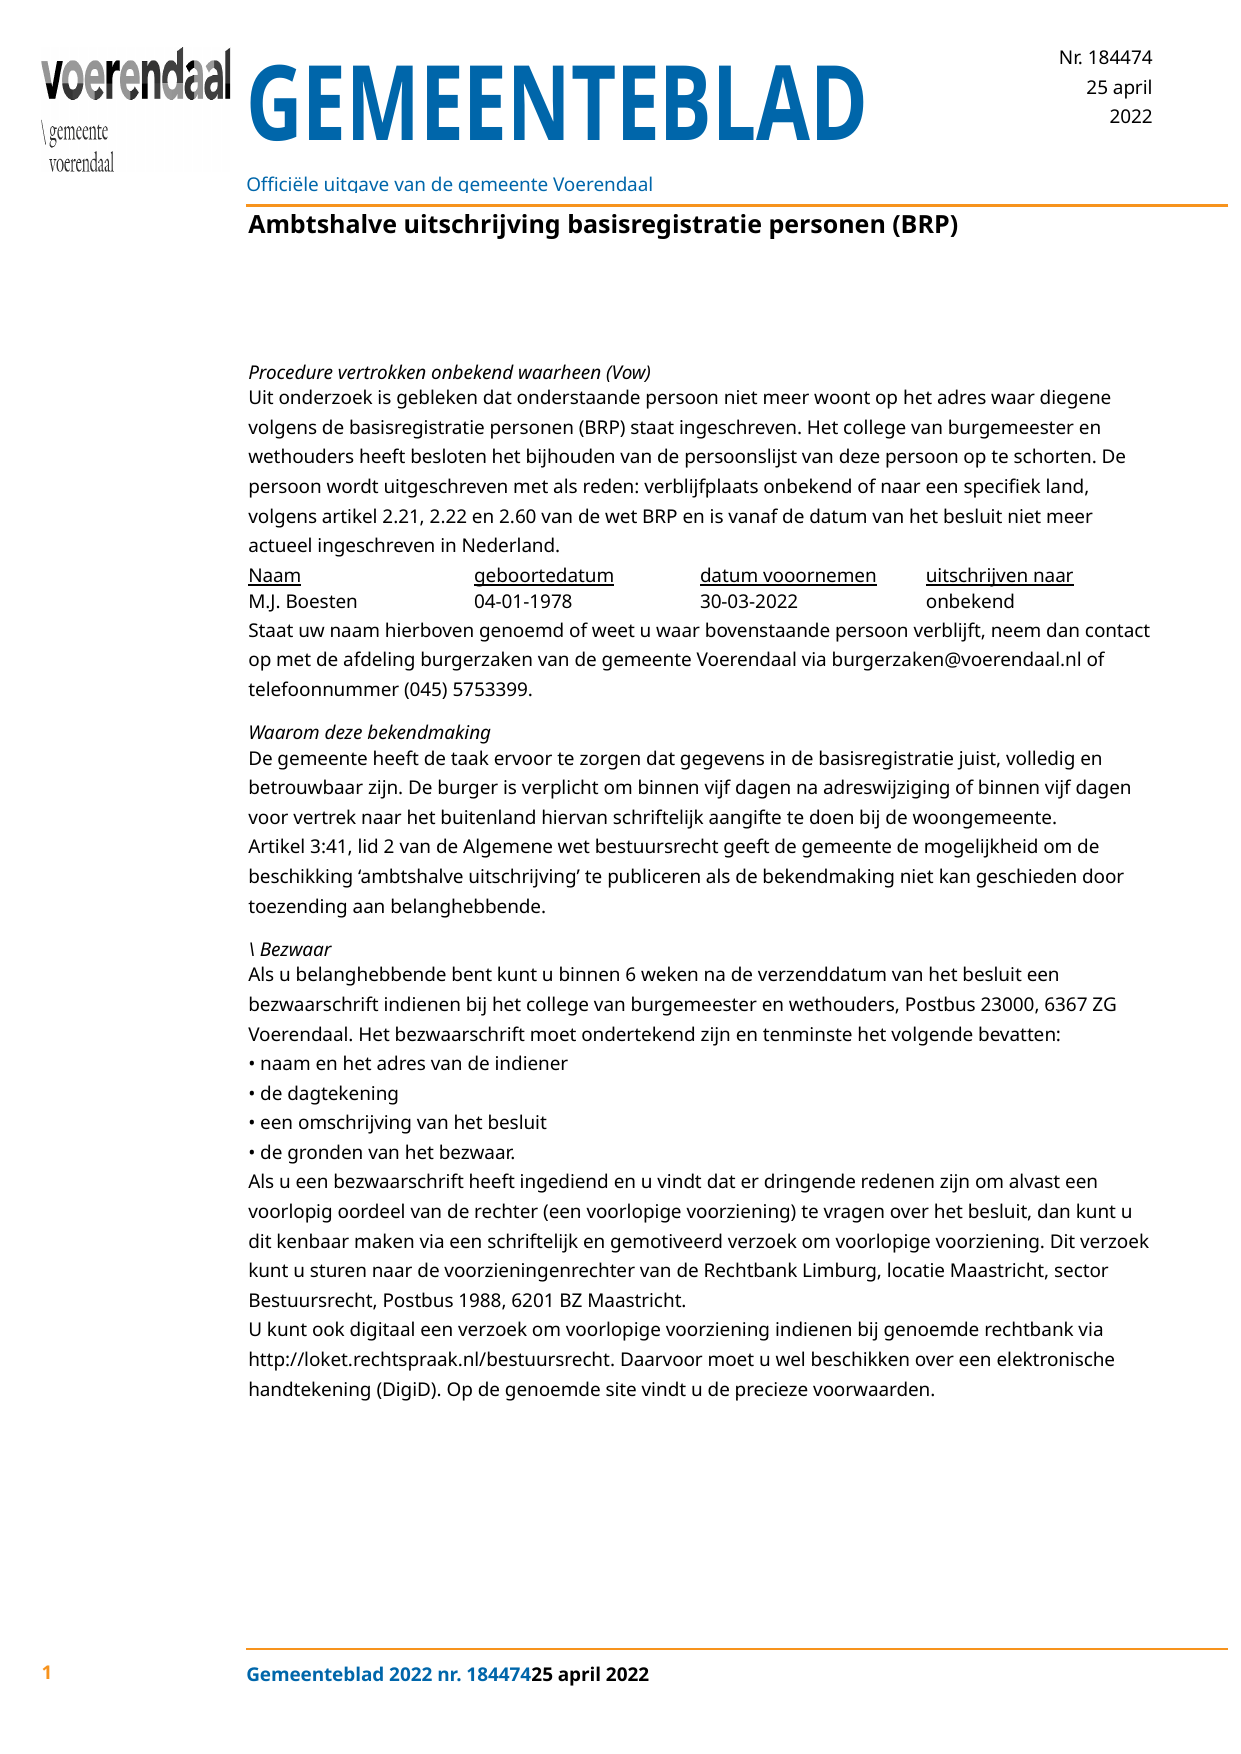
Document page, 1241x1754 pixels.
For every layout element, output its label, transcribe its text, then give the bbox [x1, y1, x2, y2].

text Artikel 3:41, lid 2 van de Algemene wet bestuursrecht geeft de gemeente de mogelijkheid om de beschikking ‘ambtshalve uitschrijving’ te publiceren als de bekendmaking niet kan geschieden door toezending aan belanghebbende. [248, 834, 1152, 918]
text U kunt ook digitaal een verzoek om voorlopige voorziening indienen bij genoemde rechtbank via http://loket.rechtspraak.nl/bestuursrecht. Daarvoor moet u wel beschikken over een elektronische handtekening (DigiD). Op de genoemde site vindt u de precieze voorwaarden. [248, 1317, 1152, 1402]
text Ambtshalve uitschrijving basisregistratie personen (BRP) [248, 207, 1152, 241]
text Als u belanghebbende bent kunt u binnen 6 weken na de verzenddatum van het besluit een bezwaarschrift indienen bij het college van burgemeester en wethouders, Postbus 23000, 6367 ZG Voerendaal. Het bezwaarschrift moet ondertekend zijn en tenminste het volgende bevatten: [248, 962, 1152, 1047]
text • de gronden van het bezwaar. [248, 1139, 1152, 1165]
picture [41, 47, 231, 172]
table_cell 30-03-2022 [700, 588, 926, 614]
text Uit onderzoek is gebleken dat onderstaande persoon niet meer woont op het adres waar diegene volgens de basisregistratie personen (BRP) staat ingeschreven. Het college van burgemeester en wethouders heeft besloten het bijhouden van de persoonslijst van deze persoon op te schorten. De persoon wordt uitgeschreven met als reden: verblijfplaats onbekend of naar een specifiek land, volgens artikel 2.21, 2.22 en 2.60 van de wet BRP en is vanaf de datum van het besluit niet meer actueel ingeschreven in Nederland. [248, 384, 1152, 558]
text • de dagtekening [248, 1080, 1152, 1106]
text \ Bezwaar [248, 936, 1152, 962]
text • een omschrijving van het besluit [248, 1109, 1152, 1135]
table_header datum vooornemen [700, 562, 926, 588]
table_header Naam [248, 562, 474, 588]
text Procedure vertrokken onbekend waarheen (Vow) [248, 359, 1152, 384]
table_cell onbekend [926, 588, 1152, 614]
table_header geboortedatum [474, 562, 700, 588]
table_header uitschrijven naar [926, 562, 1152, 588]
table_cell M.J. Boesten [248, 588, 474, 614]
text Waarom deze bekendmaking [248, 719, 1152, 745]
text • naam en het adres van de indiener [248, 1050, 1152, 1076]
text De gemeente heeft de taak ervoor te zorgen dat gegevens in de basisregistratie juist, volledig en betrouwbaar zijn. De burger is verplicht om binnen vijf dagen na adreswijziging of binnen vijf dagen voor vertrek naar het buitenland hiervan schriftelijk aangifte te doen bij de woongemeente. [248, 745, 1152, 830]
text Staat uw naam hierboven genoemd of weet u waar bovenstaande persoon verblijft, neem dan contact op met de afdeling burgerzaken van de gemeente Voerendaal via burgerzaken@voerendaal.nl of telefoonnummer (045) 5753399. [248, 617, 1152, 702]
table_cell 04-01-1978 [474, 588, 700, 614]
text Als u een bezwaarschrift heeft ingediend en u vindt dat er dringende redenen zijn om alvast een voorlopig oordeel van de rechter (een voorlopige voorziening) te vragen over het besluit, dan kunt u dit kenbaar maken via een schriftelijk en gemotiveerd verzoek om voorlopige voorziening. Dit verzoek kunt u sturen naar de voorzieningenrechter van de Rechtbank Limburg, locatie Maastricht, sector Bestuursrecht, Postbus 1988, 6201 BZ Maastricht. [248, 1169, 1152, 1313]
